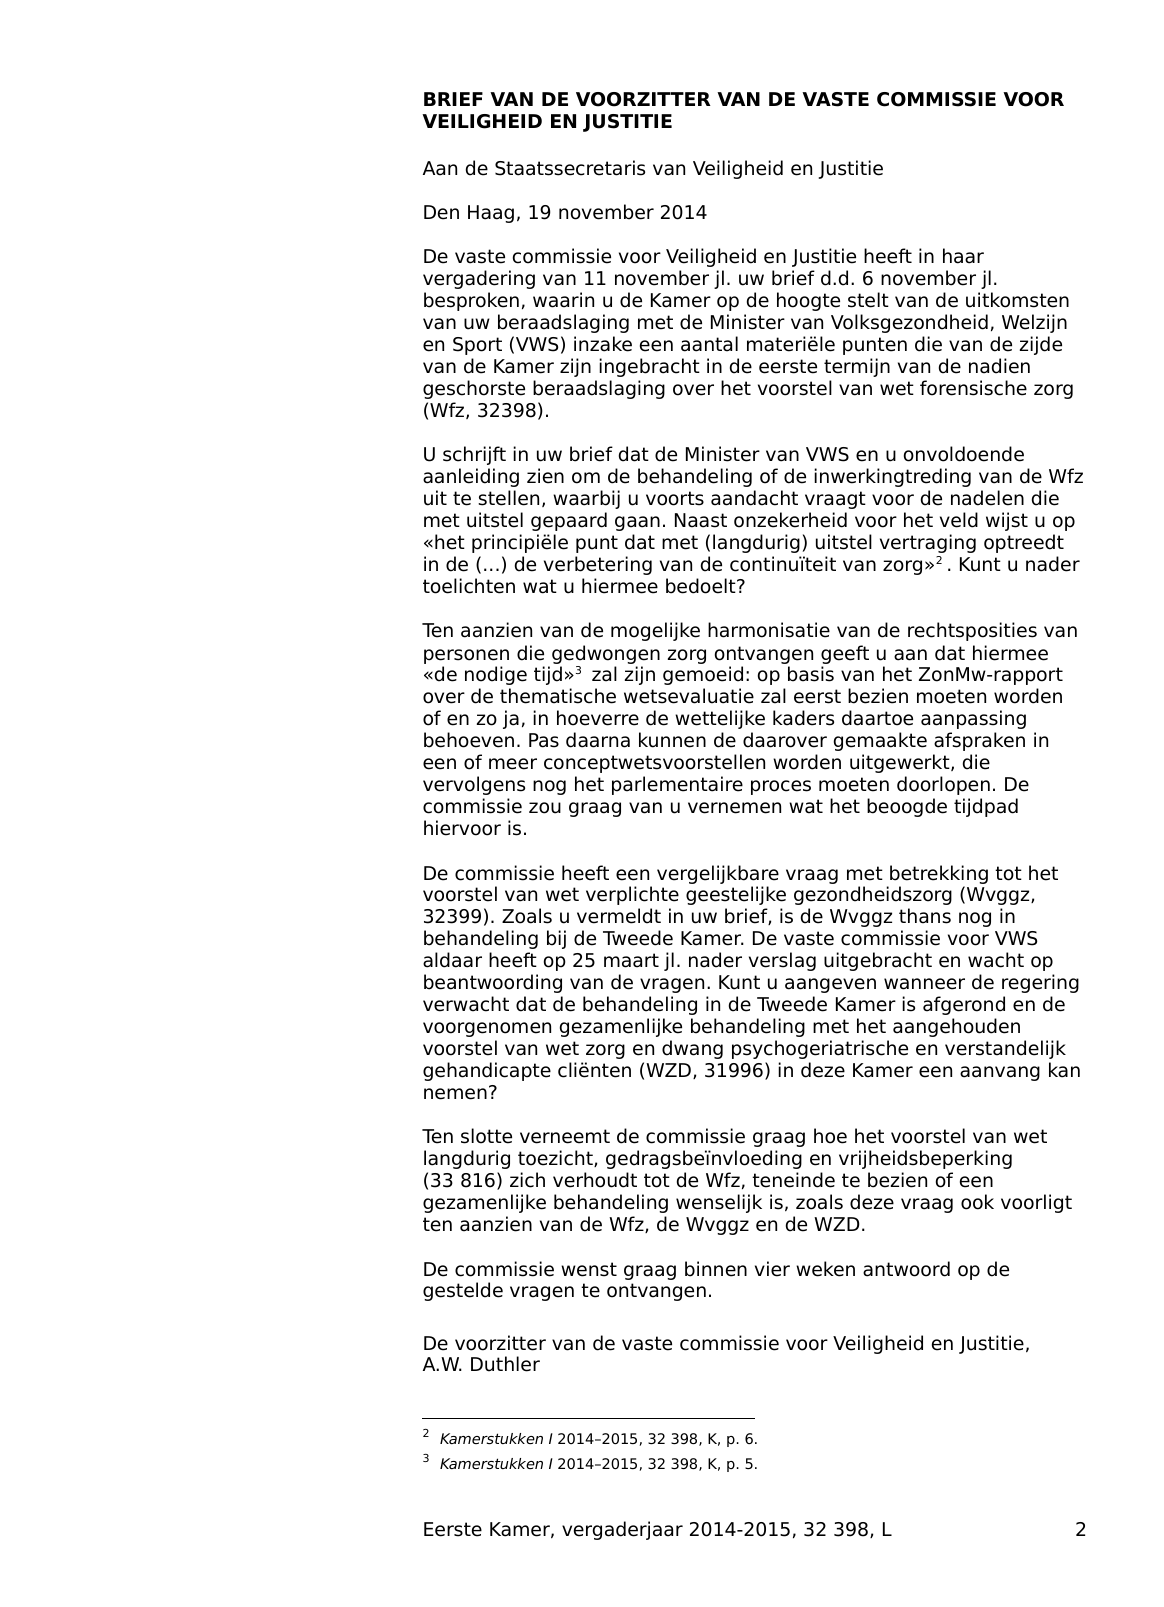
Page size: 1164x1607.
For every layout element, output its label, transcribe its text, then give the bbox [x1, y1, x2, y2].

subtitle BRIEF VAN DE VOORZITTER VAN DE VASTE COMMISSIE VOOR VEILIGHEID EN JUSTITIE [422, 89, 1087, 133]
text Ten aanzien van de mogelijke harmonisatie van de rechtsposities van personen die gedwongen zorg ontvangen geeft u aan dat hiermee «de nodige tijd» zal zijn gemoeid: op basis van het ZonMw-rapport over de thematische wetsevaluatie zal eerst bezien moeten worden of en zo ja, in hoeverre de wettelijke kaders daartoe aanpassing behoeven. Pas daarna kunnen de daarover gemaakte afspraken in een of meer conceptwetsvoorstellen worden uitgewerkt, die vervolgens nog het parlementaire proces moeten doorlopen. De commissie zou graag van u vernemen wat het beoogde tijdpad hiervoor is. [422, 620, 1087, 840]
text Aan de Staatssecretaris van Veiligheid en Justitie [422, 158, 1087, 180]
text U schrijft in uw brief dat de Minister van VWS en u onvoldoende aanleiding zien om de behandeling of de inwerkingtreding van de Wfz uit te stellen, waarbij u voorts aandacht vraagt voor de nadelen die met uitstel gepaard gaan. Naast onzekerheid voor het veld wijst u op «het principiële punt dat met (langdurig) uitstel vertraging optreedt in de (...) de verbetering van de continuïteit van zorg». Kunt u nader toelichten wat u hiermee bedoelt? [422, 444, 1087, 598]
text De commissie heeft een vergelijkbare vraag met betrekking tot het voorstel van wet verplichte geestelijke gezondheidszorg (Wvggz, 32399). Zoals u vermeldt in uw brief, is de Wvggz thans nog in behandeling bij de Tweede Kamer. De vaste commissie voor VWS aldaar heeft op 25 maart jl. nader verslag uitgebracht en wacht op beantwoording van de vragen. Kunt u aangeven wanneer de regering verwacht dat de behandeling in de Tweede Kamer is afgerond en de voorgenomen gezamenlijke behandeling met het aangehouden voorstel van wet zorg en dwang psychogeriatrische en verstandelijk gehandicapte cliënten (WZD, 31996) in deze Kamer een aanvang kan nemen? [422, 862, 1087, 1104]
text De commissie wenst graag binnen vier weken antwoord op de gestelde vragen te ontvangen. [422, 1258, 1087, 1302]
text Kamerstukken I 2014–2015, 32 398, K, p. 6. [422, 1427, 1087, 1449]
text Ten slotte verneemt de commissie graag hoe het voorstel van wet langdurig toezicht, gedragsbeïnvloeding en vrijheidsbeperking (33 816) zich verhoudt tot de Wfz, teneinde te bezien of een gezamenlijke behandeling wenselijk is, zoals deze vraag ook voorligt ten aanzien van de Wfz, de Wvggz en de WZD. [422, 1126, 1087, 1236]
text Kamerstukken I 2014–2015, 32 398, K, p. 5. [422, 1452, 1087, 1474]
text Den Haag, 19 november 2014 [422, 202, 1087, 224]
text De voorzitter van de vaste commissie voor Veiligheid en Justitie, A.W. Duthler [422, 1332, 1087, 1376]
text De vaste commissie voor Veiligheid en Justitie heeft in haar vergadering van 11 november jl. uw brief d.d. 6 november jl. besproken, waarin u de Kamer op de hoogte stelt van de uitkomsten van uw beraadslaging met de Minister van Volksgezondheid, Welzijn en Sport (VWS) inzake een aantal materiële punten die van de zijde van de Kamer zijn ingebracht in de eerste termijn van de nadien geschorste beraadslaging over het voorstel van wet forensische zorg (Wfz, 32398). [422, 246, 1087, 422]
